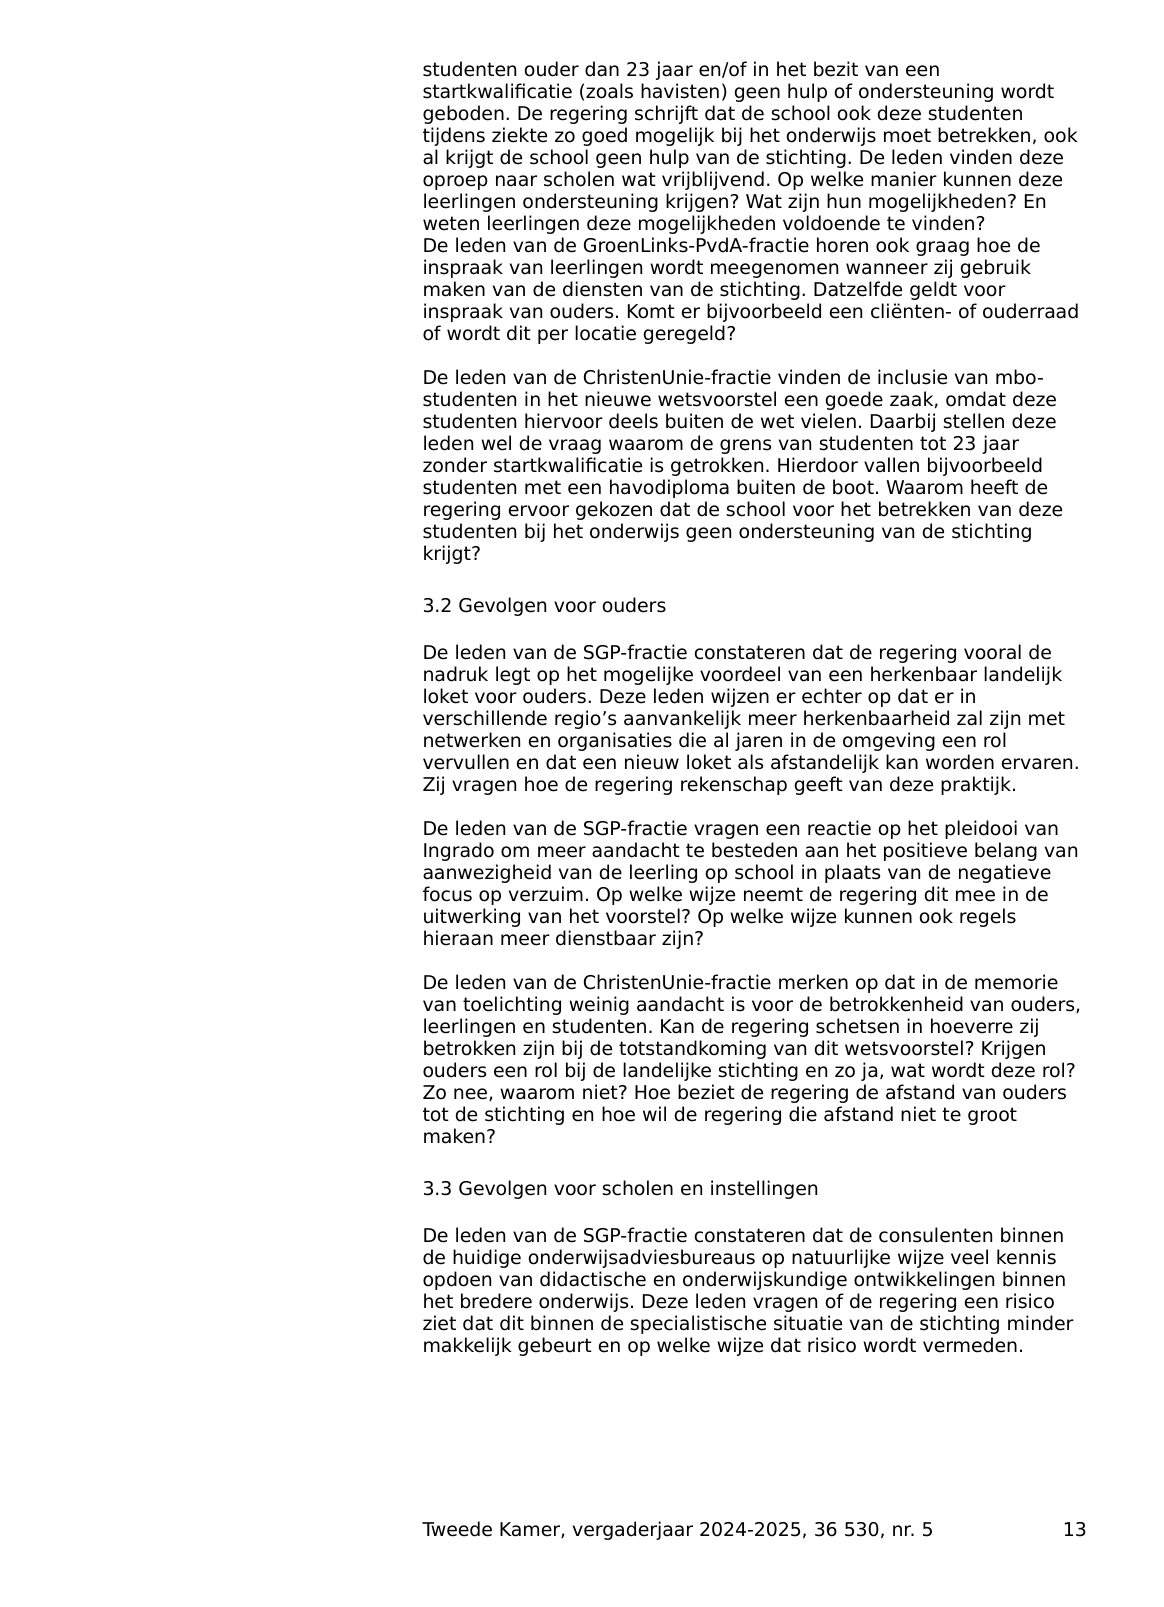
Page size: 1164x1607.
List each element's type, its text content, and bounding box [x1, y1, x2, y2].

text De leden van de ChristenUnie-fractie vinden de inclusie van mbo-studenten in het nieuwe wetsvoorstel een goede zaak, omdat deze studenten hiervoor deels buiten de wet vielen. Daarbij stellen deze leden wel de vraag waarom de grens van studenten tot 23 jaar zonder startkwalificatie is getrokken. Hierdoor vallen bijvoorbeeld studenten met een havodiploma buiten de boot. Waarom heeft de regering ervoor gekozen dat de school voor het betrekken van deze studenten bij het onderwijs geen ondersteuning van de stichting krijgt? [422, 367, 1087, 565]
text De leden van de SGP-fractie constateren dat de regering vooral de nadruk legt op het mogelijke voordeel van een herkenbaar landelijk loket voor ouders. Deze leden wijzen er echter op dat er in verschillende regio’s aanvankelijk meer herkenbaarheid zal zijn met netwerken en organisaties die al jaren in de omgeving een rol vervullen en dat een nieuw loket als afstandelijk kan worden ervaren. Zij vragen hoe de regering rekenschap geeft van deze praktijk. [422, 642, 1087, 796]
text De leden van de ChristenUnie-fractie merken op dat in de memorie van toelichting weinig aandacht is voor de betrokkenheid van ouders, leerlingen en studenten. Kan de regering schetsen in hoeverre zij betrokken zijn bij de totstandkoming van dit wetsvoorstel? Krijgen ouders een rol bij de landelijke stichting en zo ja, wat wordt deze rol? Zo nee, waarom niet? Hoe beziet de regering de afstand van ouders tot de stichting en hoe wil de regering die afstand niet te groot maken? [422, 972, 1087, 1148]
subtitle 3.2 Gevolgen voor ouders [422, 595, 1087, 617]
text studenten ouder dan 23 jaar en/of in het bezit van een startkwalificatie (zoals havisten) geen hulp of ondersteuning wordt geboden. De regering schrijft dat de school ook deze studenten tijdens ziekte zo goed mogelijk bij het onderwijs moet betrekken, ook al krijgt de school geen hulp van de stichting. De leden vinden deze oproep naar scholen wat vrijblijvend. Op welke manier kunnen deze leerlingen ondersteuning krijgen? Wat zijn hun mogelijkheden? En weten leerlingen deze mogelijkheden voldoende te vinden? [422, 59, 1087, 235]
text De leden van de GroenLinks-PvdA-fractie horen ook graag hoe de inspraak van leerlingen wordt meegenomen wanneer zij gebruik maken van de diensten van de stichting. Datzelfde geldt voor inspraak van ouders. Komt er bijvoorbeeld een cliënten- of ouderraad of wordt dit per locatie geregeld? [422, 235, 1087, 345]
subtitle 3.3 Gevolgen voor scholen en instellingen [422, 1178, 1087, 1200]
text De leden van de SGP-fractie constateren dat de consulenten binnen de huidige onderwijsadviesbureaus op natuurlijke wijze veel kennis opdoen van didactische en onderwijskundige ontwikkelingen binnen het bredere onderwijs. Deze leden vragen of de regering een risico ziet dat dit binnen de specialistische situatie van de stichting minder makkelijk gebeurt en op welke wijze dat risico wordt vermeden. [422, 1225, 1087, 1357]
text De leden van de SGP-fractie vragen een reactie op het pleidooi van Ingrado om meer aandacht te besteden aan het positieve belang van aanwezigheid van de leerling op school in plaats van de negatieve focus op verzuim. Op welke wijze neemt de regering dit mee in de uitwerking van het voorstel? Op welke wijze kunnen ook regels hieraan meer dienstbaar zijn? [422, 818, 1087, 950]
